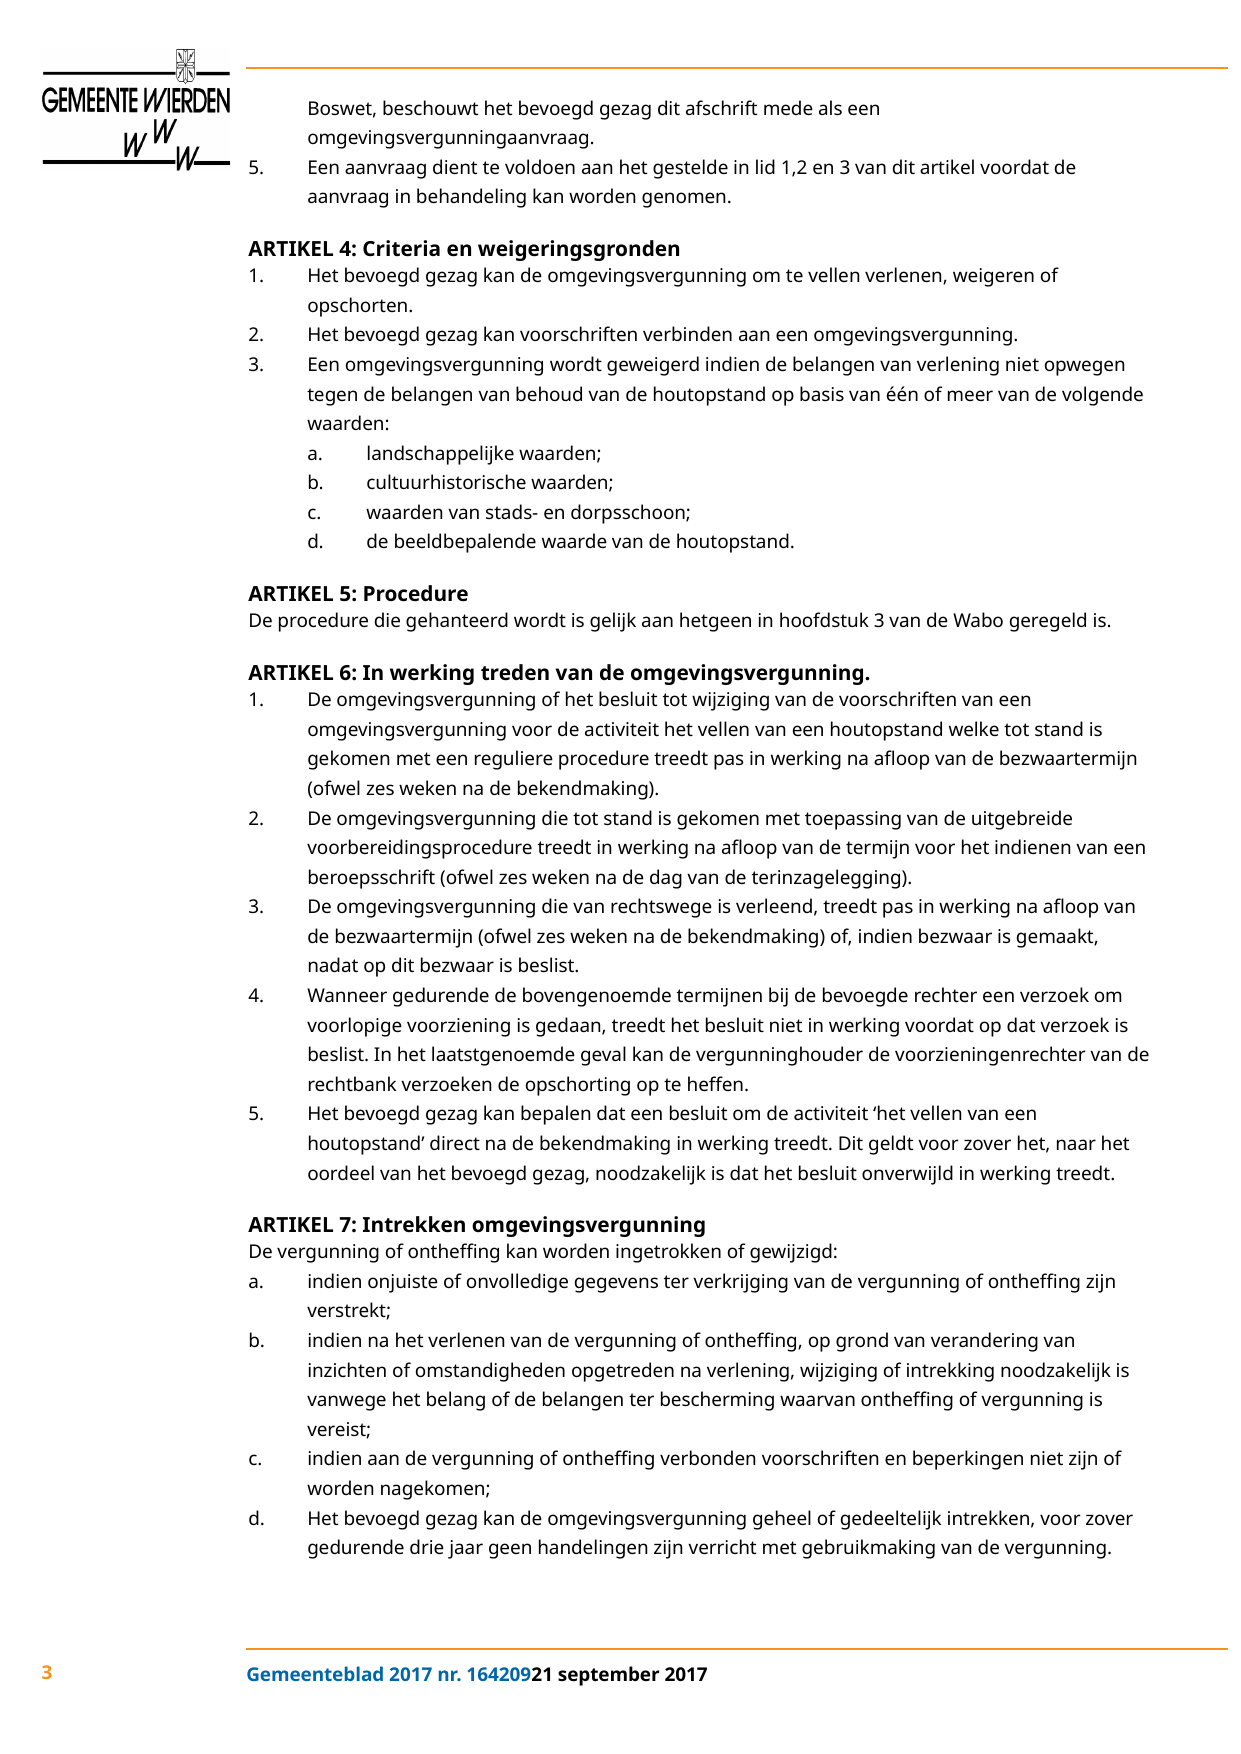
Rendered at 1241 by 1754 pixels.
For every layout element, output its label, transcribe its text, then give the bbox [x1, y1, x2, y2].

text ARTIKEL 5: Procedure [248, 579, 1152, 607]
list Het bevoegd gezag kan de omgevingsvergunning om te vellen verlenen, weigeren of opschorten. [248, 262, 1152, 318]
list indien aan de vergunning of ontheffing verbonden voorschriften en beperkingen niet zijn of worden nagekomen; [248, 1446, 1152, 1501]
text ARTIKEL 6: In werking treden van de omgevingsvergunning. [248, 658, 1152, 686]
list waarden van stads- en dorpsschoon; [307, 499, 1152, 525]
list indien onjuiste of onvolledige gegevens ter verkrijging van de vergunning of ontheffing zijn verstrekt; [248, 1268, 1152, 1323]
list Het bevoegd gezag kan voorschriften verbinden aan een omgevingsvergunning. [248, 322, 1152, 347]
text De vergunning of ontheffing kan worden ingetrokken of gewijzigd: [248, 1238, 1152, 1264]
list Een omgevingsvergunning wordt geweigerd indien de belangen van verlening niet opwegen tegen de belangen van behoud van de houtopstand op basis van één of meer van de volgende waarden: [248, 351, 1152, 436]
list Wanneer gedurende de bovengenoemde termijnen bij de bevoegde rechter een verzoek om voorlopige voorziening is gedaan, treedt het besluit niet in werking voordat op dat verzoek is beslist. In het laatstgenoemde geval kan de vergunninghouder de voorzieningenrechter van de rechtbank verzoeken de opschorting op te heffen. [248, 982, 1152, 1097]
list cultuurhistorische waarden; [307, 469, 1152, 495]
list Een aanvraag dient te voldoen aan het gestelde in lid 1,2 en 3 van dit artikel voordat de aanvraag in behandeling kan worden genomen. [248, 154, 1152, 209]
text De procedure die gehanteerd wordt is gelijk aan hetgeen in hoofdstuk 3 van de Wabo geregeld is. [248, 607, 1152, 633]
text ARTIKEL 7: Intrekken omgevingsvergunning [248, 1210, 1152, 1238]
list Het bevoegd gezag kan bepalen dat een besluit om de activiteit ‘het vellen van een houtopstand’ direct na de bekendmaking in werking treedt. Dit geldt voor zover het, naar het oordeel van het bevoegd gezag, noodzakelijk is dat het besluit onverwijld in werking treedt. [248, 1101, 1152, 1185]
list De omgevingsvergunning of het besluit tot wijziging van de voorschriften van een omgevingsvergunning voor de activiteit het vellen van een houtopstand welke tot stand is gekomen met een reguliere procedure treedt pas in werking na afloop van de bezwaartermijn (ofwel zes weken na de bekendmaking). [248, 686, 1152, 801]
picture [41, 47, 231, 172]
text ARTIKEL 4: Criteria en weigeringsgronden [248, 234, 1152, 262]
list de beeldbepalende waarde van de houtopstand. [307, 529, 1152, 554]
list De omgevingsvergunning die tot stand is gekomen met toepassing van de uitgebreide voorbereidingsprocedure treedt in werking na afloop van de termijn voor het indienen van een beroepsschrift (ofwel zes weken na de dag van de terinzagelegging). [248, 805, 1152, 889]
list Het bevoegd gezag kan de omgevingsvergunning geheel of gedeeltelijk intrekken, voor zover gedurende drie jaar geen handelingen zijn verricht met gebruikmaking van de vergunning. [248, 1505, 1152, 1560]
list Boswet, beschouwt het bevoegd gezag dit afschrift mede als een omgevingsvergunningaanvraag. [248, 95, 1152, 150]
list landschappelijke waarden; [307, 440, 1152, 466]
list De omgevingsvergunning die van rechtswege is verleend, treedt pas in werking na afloop van de bezwaartermijn (ofwel zes weken na de bekendmaking) of, indien bezwaar is gemaakt, nadat op dit bezwaar is beslist. [248, 893, 1152, 978]
list indien na het verlenen van de vergunning of ontheffing, op grond van verandering van inzichten of omstandigheden opgetreden na verlening, wijziging of intrekking noodzakelijk is vanwege het belang of de belangen ter bescherming waarvan ontheffing of vergunning is vereist; [248, 1327, 1152, 1442]
